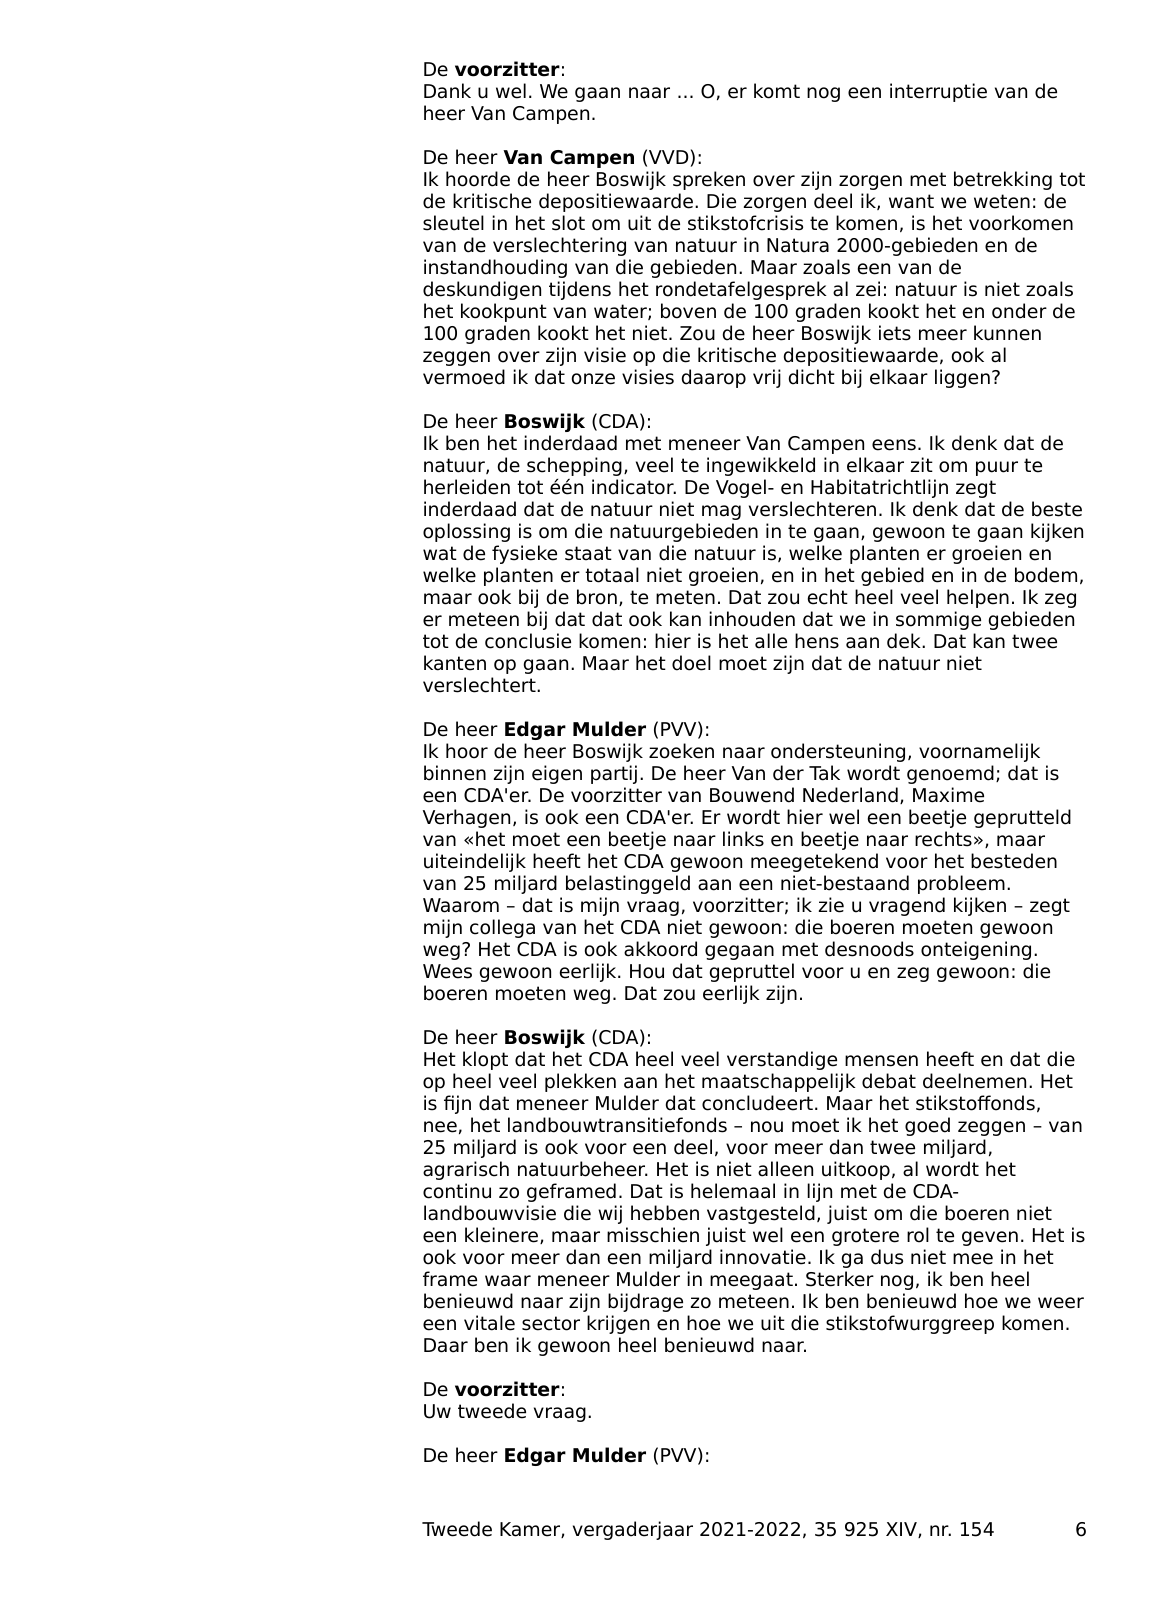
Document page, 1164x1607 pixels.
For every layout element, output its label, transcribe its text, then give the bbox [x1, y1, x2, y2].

text Uw tweede vraag. [422, 1401, 1087, 1423]
text Ik hoorde de heer Boswijk spreken over zijn zorgen met betrekking tot de kritische depositiewaarde. Die zorgen deel ik, want we weten: de sleutel in het slot om uit de stikstofcrisis te komen, is het voorkomen van de verslechtering van natuur in Natura 2000-gebieden en de instandhouding van die gebieden. Maar zoals een van de deskundigen tijdens het rondetafelgesprek al zei: natuur is niet zoals het kookpunt van water; boven de 100 graden kookt het en onder de 100 graden kookt het niet. Zou de heer Boswijk iets meer kunnen zeggen over zijn visie op die kritische depositiewaarde, ook al vermoed ik dat onze visies daarop vrij dicht bij elkaar liggen? [422, 169, 1087, 389]
text Het klopt dat het CDA heel veel verstandige mensen heeft en dat die op heel veel plekken aan het maatschappelijk debat deelnemen. Het is fijn dat meneer Mulder dat concludeert. Maar het stikstoffonds, nee, het landbouwtransitiefonds – nou moet ik het goed zeggen – van 25 miljard is ook voor een deel, voor meer dan twee miljard, agrarisch natuurbeheer. Het is niet alleen uitkoop, al wordt het continu zo geframed. Dat is helemaal in lijn met de CDA-landbouwvisie die wij hebben vastgesteld, juist om die boeren niet een kleinere, maar misschien juist wel een grotere rol te geven. Het is ook voor meer dan een miljard innovatie. Ik ga dus niet mee in het frame waar meneer Mulder in meegaat. Sterker nog, ik ben heel benieuwd naar zijn bijdrage zo meteen. Ik ben benieuwd hoe we weer een vitale sector krijgen en hoe we uit die stikstofwurggreep komen. Daar ben ik gewoon heel benieuwd naar. [422, 1049, 1087, 1357]
text De heer Boswijk (CDA): [422, 1027, 1087, 1049]
text Ik hoor de heer Boswijk zoeken naar ondersteuning, voornamelijk binnen zijn eigen partij. De heer Van der Tak wordt genoemd; dat is een CDA'er. De voorzitter van Bouwend Nederland, Maxime Verhagen, is ook een CDA'er. Er wordt hier wel een beetje geprutteld van «het moet een beetje naar links en beetje naar rechts», maar uiteindelijk heeft het CDA gewoon meegetekend voor het besteden van 25 miljard belastinggeld aan een niet-bestaand probleem. Waarom – dat is mijn vraag, voorzitter; ik zie u vragend kijken – zegt mijn collega van het CDA niet gewoon: die boeren moeten gewoon weg? Het CDA is ook akkoord gegaan met desnoods onteigening. Wees gewoon eerlijk. Hou dat gepruttel voor u en zeg gewoon: die boeren moeten weg. Dat zou eerlijk zijn. [422, 741, 1087, 1005]
text De voorzitter: [422, 59, 1087, 81]
text De heer Van Campen (VVD): [422, 147, 1087, 169]
text Dank u wel. We gaan naar ... O, er komt nog een interruptie van de heer Van Campen. [422, 81, 1087, 125]
text Ik ben het inderdaad met meneer Van Campen eens. Ik denk dat de natuur, de schepping, veel te ingewikkeld in elkaar zit om puur te herleiden tot één indicator. De Vogel- en Habitatrichtlijn zegt inderdaad dat de natuur niet mag verslechteren. Ik denk dat de beste oplossing is om die natuurgebieden in te gaan, gewoon te gaan kijken wat de fysieke staat van die natuur is, welke planten er groeien en welke planten er totaal niet groeien, en in het gebied en in de bodem, maar ook bij de bron, te meten. Dat zou echt heel veel helpen. Ik zeg er meteen bij dat dat ook kan inhouden dat we in sommige gebieden tot de conclusie komen: hier is het alle hens aan dek. Dat kan twee kanten op gaan. Maar het doel moet zijn dat de natuur niet verslechtert. [422, 433, 1087, 697]
text De voorzitter: [422, 1379, 1087, 1401]
text De heer Boswijk (CDA): [422, 411, 1087, 433]
text De heer Edgar Mulder (PVV): [422, 1445, 1087, 1467]
text De heer Edgar Mulder (PVV): [422, 719, 1087, 741]
